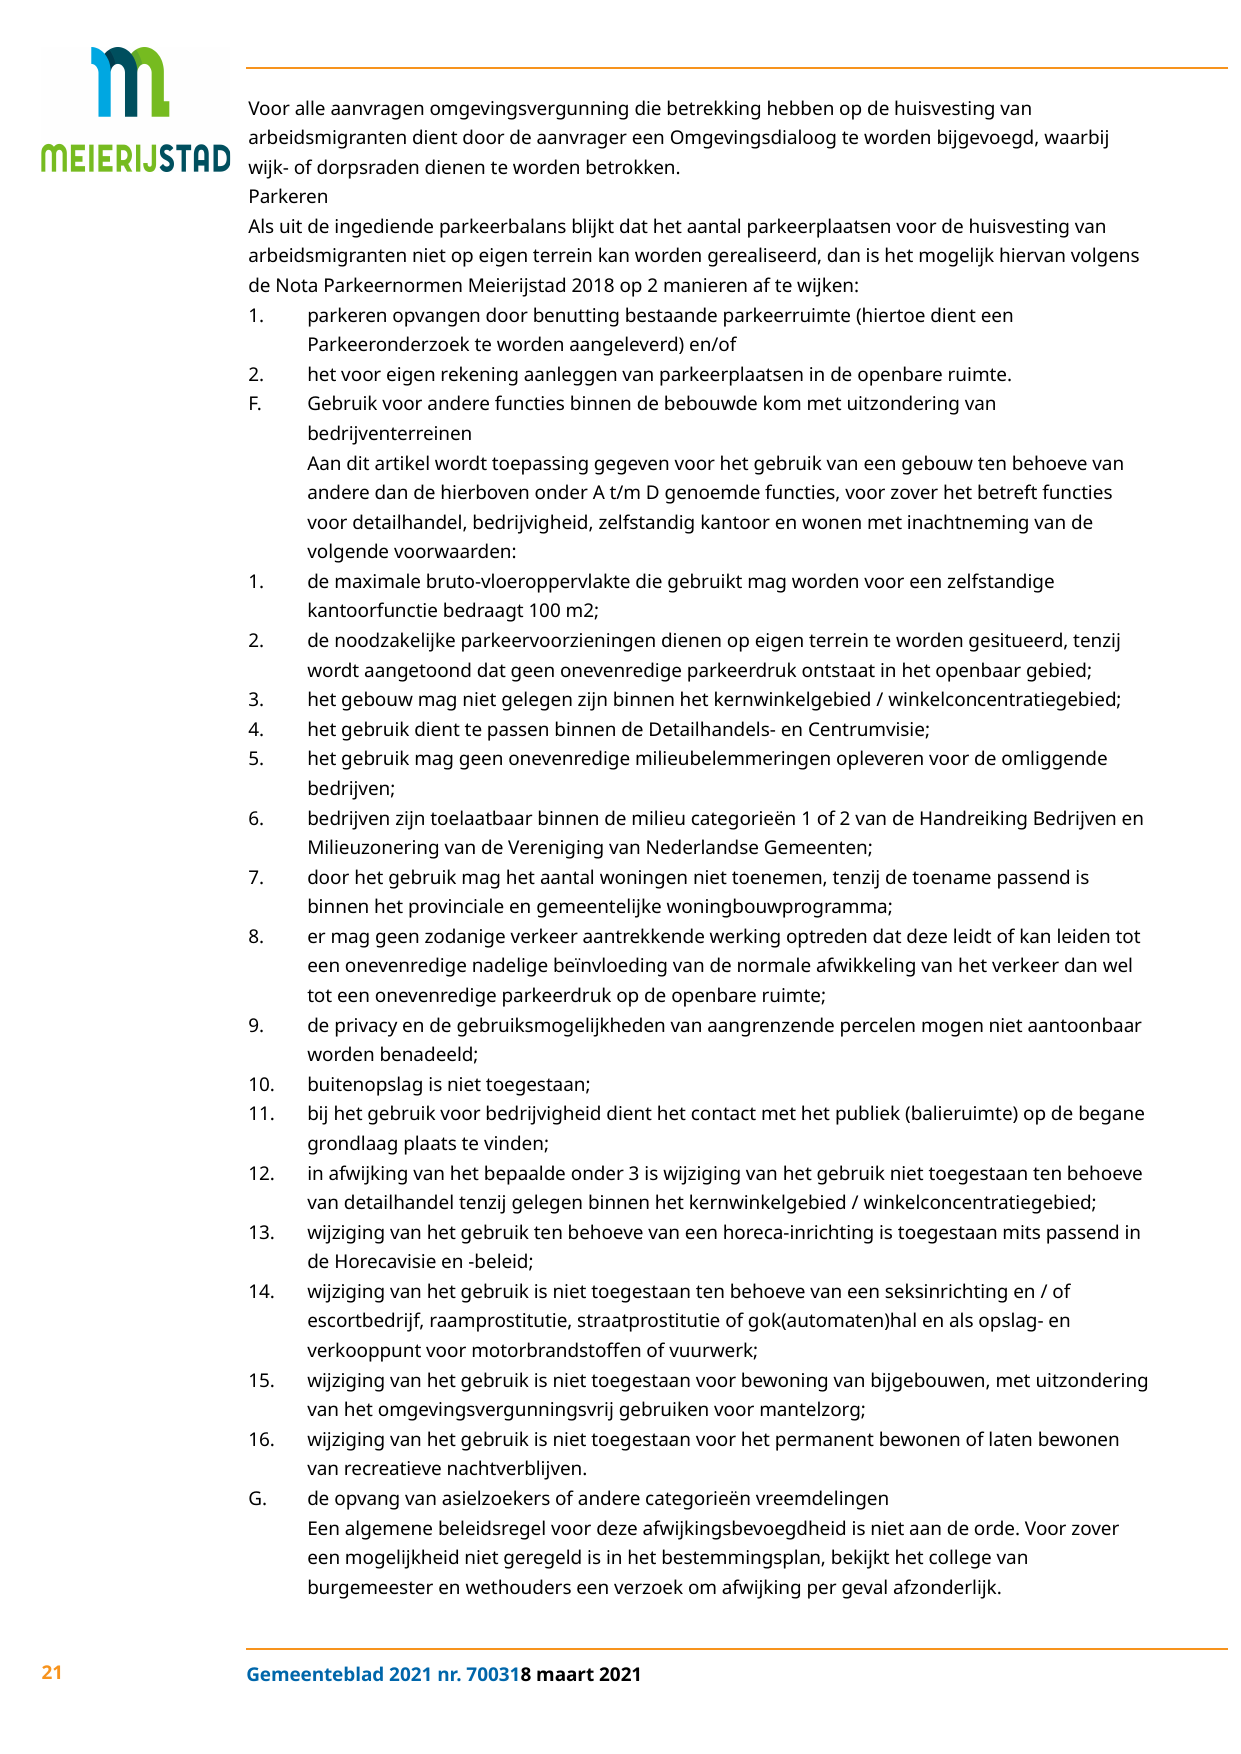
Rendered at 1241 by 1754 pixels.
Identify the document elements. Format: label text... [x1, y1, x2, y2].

list het voor eigen rekening aanleggen van parkeerplaatsen in de openbare ruimte. [248, 361, 1152, 387]
list bedrijven zijn toelaatbaar binnen de milieu categorieën 1 of 2 van de Handreiking Bedrijven en Milieuzonering van de Vereniging van Nederlandse Gemeenten; [248, 805, 1152, 860]
list Een algemene beleidsregel voor deze afwijkingsbevoegdheid is niet aan de orde. Voor zover een mogelijkheid niet geregeld is in het bestemmingsplan, bekijkt het college van burgemeester en wethouders een verzoek om afwijking per geval afzonderlijk. [248, 1515, 1152, 1600]
list de privacy en de gebruiksmogelijkheden van aangrenzende percelen mogen niet aantoonbaar worden benadeeld; [248, 1012, 1152, 1067]
text Voor alle aanvragen omgevingsvergunning die betrekking hebben op de huisvesting van arbeidsmigranten dient door de aanvrager een Omgevingsdialoog te worden bijgevoegd, waarbij wijk- of dorpsraden dienen te worden betrokken. [248, 95, 1152, 180]
list het gebruik mag geen onevenredige milieubelemmeringen opleveren voor de omliggende bedrijven; [248, 746, 1152, 801]
list wijziging van het gebruik is niet toegestaan voor bewoning van bijgebouwen, met uitzondering van het omgevingsvergunningsvrij gebruiken voor mantelzorg; [248, 1367, 1152, 1422]
text Als uit de ingediende parkeerbalans blijkt dat het aantal parkeerplaatsen voor de huisvesting van arbeidsmigranten niet op eigen terrein kan worden gerealiseerd, dan is het mogelijk hiervan volgens de Nota Parkeernormen Meierijstad 2018 op 2 manieren af te wijken: [248, 213, 1152, 298]
list buitenopslag is niet toegestaan; [248, 1071, 1152, 1097]
list het gebruik dient te passen binnen de Detailhandels- en Centrumvisie; [248, 716, 1152, 742]
list de maximale bruto-vloeroppervlakte die gebruikt mag worden voor een zelfstandige kantoorfunctie bedraagt 100 m2; [248, 568, 1152, 623]
list parkeren opvangen door benutting bestaande parkeerruimte (hiertoe dient een Parkeeronderzoek te worden aangeleverd) en/of [248, 302, 1152, 357]
list de opvang van asielzoekers of andere categorieën vreemdelingen [248, 1485, 1152, 1511]
list door het gebruik mag het aantal woningen niet toenemen, tenzij de toename passend is binnen het provinciale en gemeentelijke woningbouwprogramma; [248, 864, 1152, 919]
list wijziging van het gebruik is niet toegestaan ten behoeve van een seksinrichting en / of escortbedrijf, raamprostitutie, straatprostitutie of gok(automaten)hal en als opslag- en verkooppunt voor motorbrandstoffen of vuurwerk; [248, 1278, 1152, 1363]
list wijziging van het gebruik ten behoeve van een horeca-inrichting is toegestaan mits passend in de Horecavisie en -beleid; [248, 1219, 1152, 1274]
list er mag geen zodanige verkeer aantrekkende werking optreden dat deze leidt of kan leiden tot een onevenredige nadelige beïnvloeding van de normale afwikkeling van het verkeer dan wel tot een onevenredige parkeerdruk op de openbare ruimte; [248, 923, 1152, 1008]
list bij het gebruik voor bedrijvigheid dient het contact met het publiek (balieruimte) op de begane grondlaag plaats te vinden; [248, 1101, 1152, 1156]
list in afwijking van het bepaalde onder 3 is wijziging van het gebruik niet toegestaan ten behoeve van detailhandel tenzij gelegen binnen het kernwinkelgebied / winkelconcentratiegebied; [248, 1160, 1152, 1215]
list het gebouw mag niet gelegen zijn binnen het kernwinkelgebied / winkelconcentratiegebied; [248, 686, 1152, 712]
list Aan dit artikel wordt toepassing gegeven voor het gebruik van een gebouw ten behoeve van andere dan de hierboven onder A t/m D genoemde functies, voor zover het betreft functies voor detailhandel, bedrijvigheid, zelfstandig kantoor en wonen met inachtneming van de volgende voorwaarden: [248, 450, 1152, 564]
picture [41, 47, 231, 172]
text Parkeren [248, 183, 1152, 209]
list wijziging van het gebruik is niet toegestaan voor het permanent bewonen of laten bewonen van recreatieve nachtverblijven. [248, 1426, 1152, 1481]
list Gebruik voor andere functies binnen de bebouwde kom met uitzondering van bedrijventerreinen [248, 391, 1152, 446]
list de noodzakelijke parkeervoorzieningen dienen op eigen terrein te worden gesitueerd, tenzij wordt aangetoond dat geen onevenredige parkeerdruk ontstaat in het openbaar gebied; [248, 627, 1152, 683]
